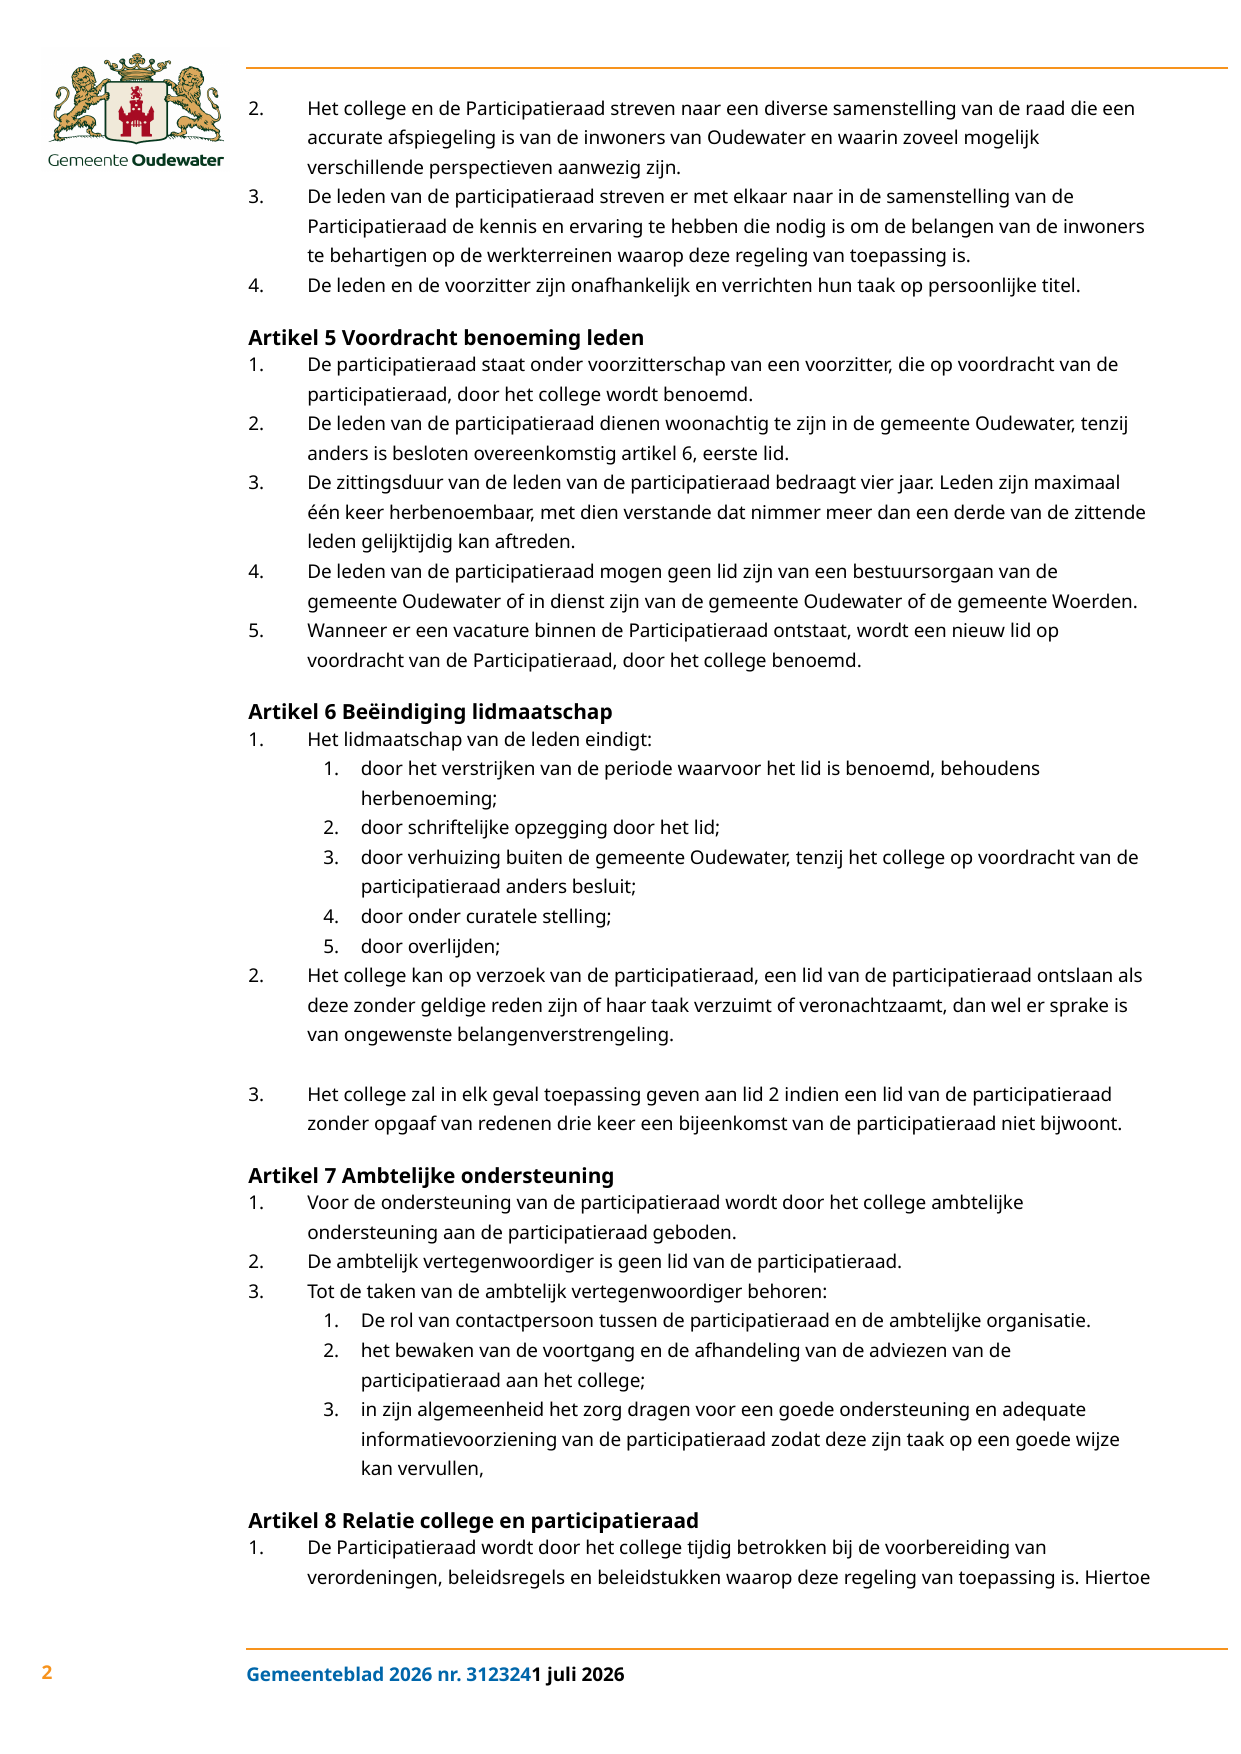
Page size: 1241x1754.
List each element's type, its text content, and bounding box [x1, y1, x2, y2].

list De rol van contactpersoon tussen de participatieraad en de ambtelijke organisatie. [323, 1308, 1152, 1333]
list De leden van de participatieraad streven er met elkaar naar in de samenstelling van de Participatieraad de kennis en ervaring te hebben die nodig is om de belangen van de inwoners te behartigen op de werkterreinen waarop deze regeling van toepassing is. [248, 183, 1152, 268]
list door overlijden; [323, 933, 1152, 959]
text Artikel 6 Beëindiging lidmaatschap [248, 697, 1152, 726]
list Tot de taken van de ambtelijk vertegenwoordiger behoren: [248, 1278, 1152, 1304]
text Artikel 8 Relatie college en participatieraad [248, 1506, 1152, 1534]
list door onder curatele stelling; [323, 903, 1152, 929]
list door het verstrijken van de periode waarvoor het lid is benoemd, behoudens herbenoeming; [323, 755, 1152, 811]
list door verhuizing buiten de gemeente Oudewater, tenzij het college op voordracht van de participatieraad anders besluit; [323, 844, 1152, 899]
list Het college zal in elk geval toepassing geven aan lid 2 indien een lid van de participatieraad zonder opgaaf van redenen drie keer een bijeenkomst van de participatieraad niet bijwoont. [248, 1081, 1152, 1136]
list De zittingsduur van de leden van de participatieraad bedraagt vier jaar. Leden zijn maximaal één keer herbenoembaar, met dien verstande dat nimmer meer dan een derde van de zittende leden gelijktijdig kan aftreden. [248, 469, 1152, 554]
list in zijn algemeenheid het zorg dragen voor een goede ondersteuning en adequate informatievoorziening van de participatieraad zodat deze zijn taak op een goede wijze kan vervullen, [323, 1396, 1152, 1481]
text Artikel 5 Voordracht benoeming leden [248, 323, 1152, 351]
list De leden van de participatieraad dienen woonachtig te zijn in de gemeente Oudewater, tenzij anders is besloten overeenkomstig artikel 6, eerste lid. [248, 410, 1152, 466]
list Het lidmaatschap van de leden eindigt: [248, 726, 1152, 752]
text Artikel 7 Ambtelijke ondersteuning [248, 1161, 1152, 1189]
list Het college kan op verzoek van de participatieraad, een lid van de participatieraad ontslaan als deze zonder geldige reden zijn of haar taak verzuimt of veronachtzaamt, dan wel er sprake is van ongewenste belangenverstrengeling. [248, 962, 1152, 1047]
list het bewaken van de voortgang en de afhandeling van de adviezen van de participatieraad aan het college; [323, 1337, 1152, 1392]
list Wanneer er een vacature binnen de Participatieraad ontstaat, wordt een nieuw lid op voordracht van de Participatieraad, door het college benoemd. [248, 617, 1152, 673]
list De Participatieraad wordt door het college tijdig betrokken bij de voorbereiding van verordeningen, beleidsregels en beleidstukken waarop deze regeling van toepassing is. Hiertoe [248, 1534, 1152, 1590]
list De leden van de participatieraad mogen geen lid zijn van een bestuursorgaan van de gemeente Oudewater of in dienst zijn van de gemeente Oudewater of de gemeente Woerden. [248, 558, 1152, 613]
list Het college en de Participatieraad streven naar een diverse samenstelling van de raad die een accurate afspiegeling is van de inwoners van Oudewater en waarin zoveel mogelijk verschillende perspectieven aanwezig zijn. [248, 95, 1152, 180]
list De participatieraad staat onder voorzitterschap van een voorzitter, die op voordracht van de participatieraad, door het college wordt benoemd. [248, 351, 1152, 406]
picture [41, 47, 231, 172]
list De ambtelijk vertegenwoordiger is geen lid van de participatieraad. [248, 1248, 1152, 1274]
list Voor de ondersteuning van de participatieraad wordt door het college ambtelijke ondersteuning aan de participatieraad geboden. [248, 1189, 1152, 1244]
list door schriftelijke opzegging door het lid; [323, 814, 1152, 840]
list De leden en de voorzitter zijn onafhankelijk en verrichten hun taak op persoonlijke titel. [248, 272, 1152, 298]
